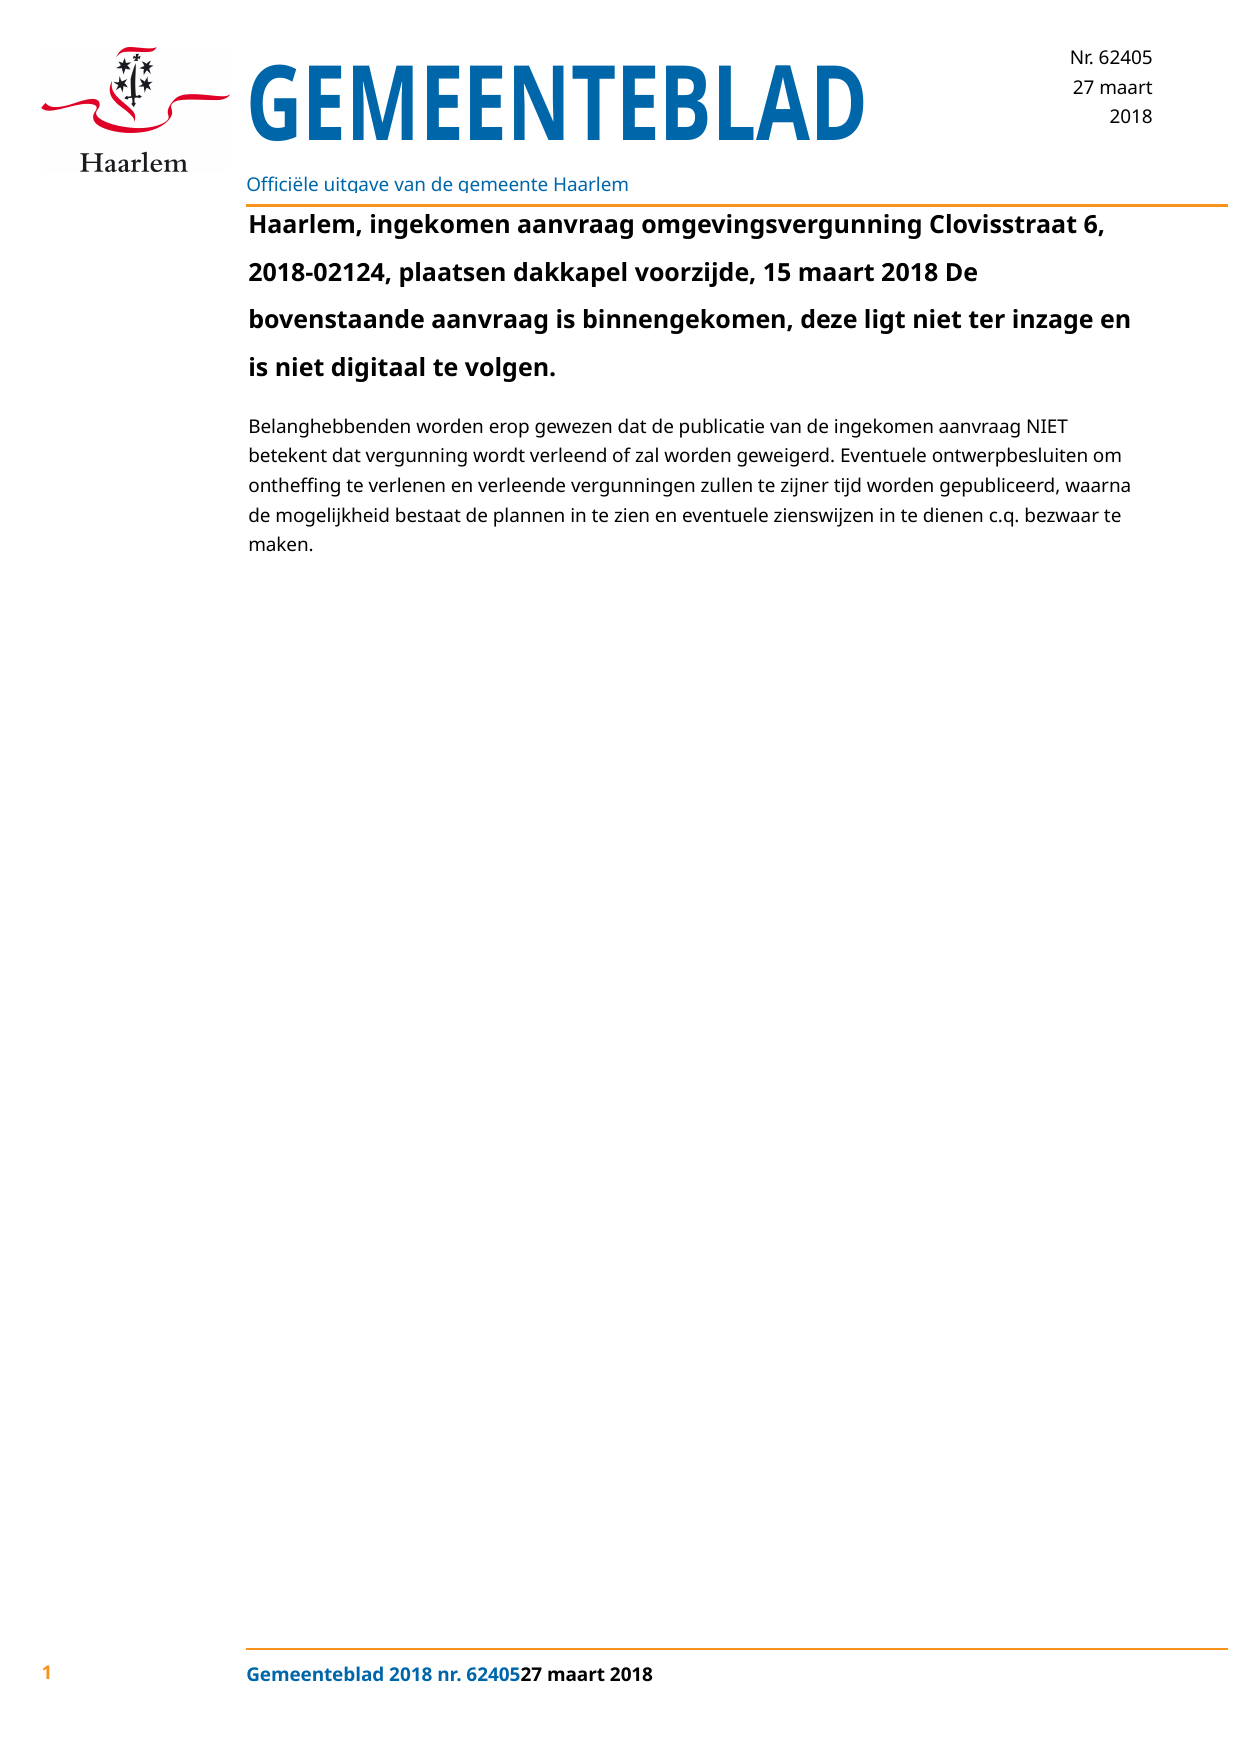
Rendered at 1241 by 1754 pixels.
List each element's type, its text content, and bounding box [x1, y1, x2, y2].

picture [41, 47, 231, 172]
text Haarlem, ingekomen aanvraag omgevingsvergunning Clovisstraat 6, 2018-02124, plaatsen dakkapel voorzijde, 15 maart 2018 De bovenstaande aanvraag is binnengekomen, deze ligt niet ter inzage en is niet digitaal te volgen. [248, 207, 1152, 384]
text Belanghebbenden worden erop gewezen dat de publicatie van de ingekomen aanvraag NIET betekent dat vergunning wordt verleend of zal worden geweigerd. Eventuele ontwerpbesluiten om ontheffing te verlenen en verleende vergunningen zullen te zijner tijd worden gepubliceerd, waarna de mogelijkheid bestaat de plannen in te zien en eventuele zienswijzen in te dienen c.q. bezwaar te maken. [248, 413, 1152, 557]
